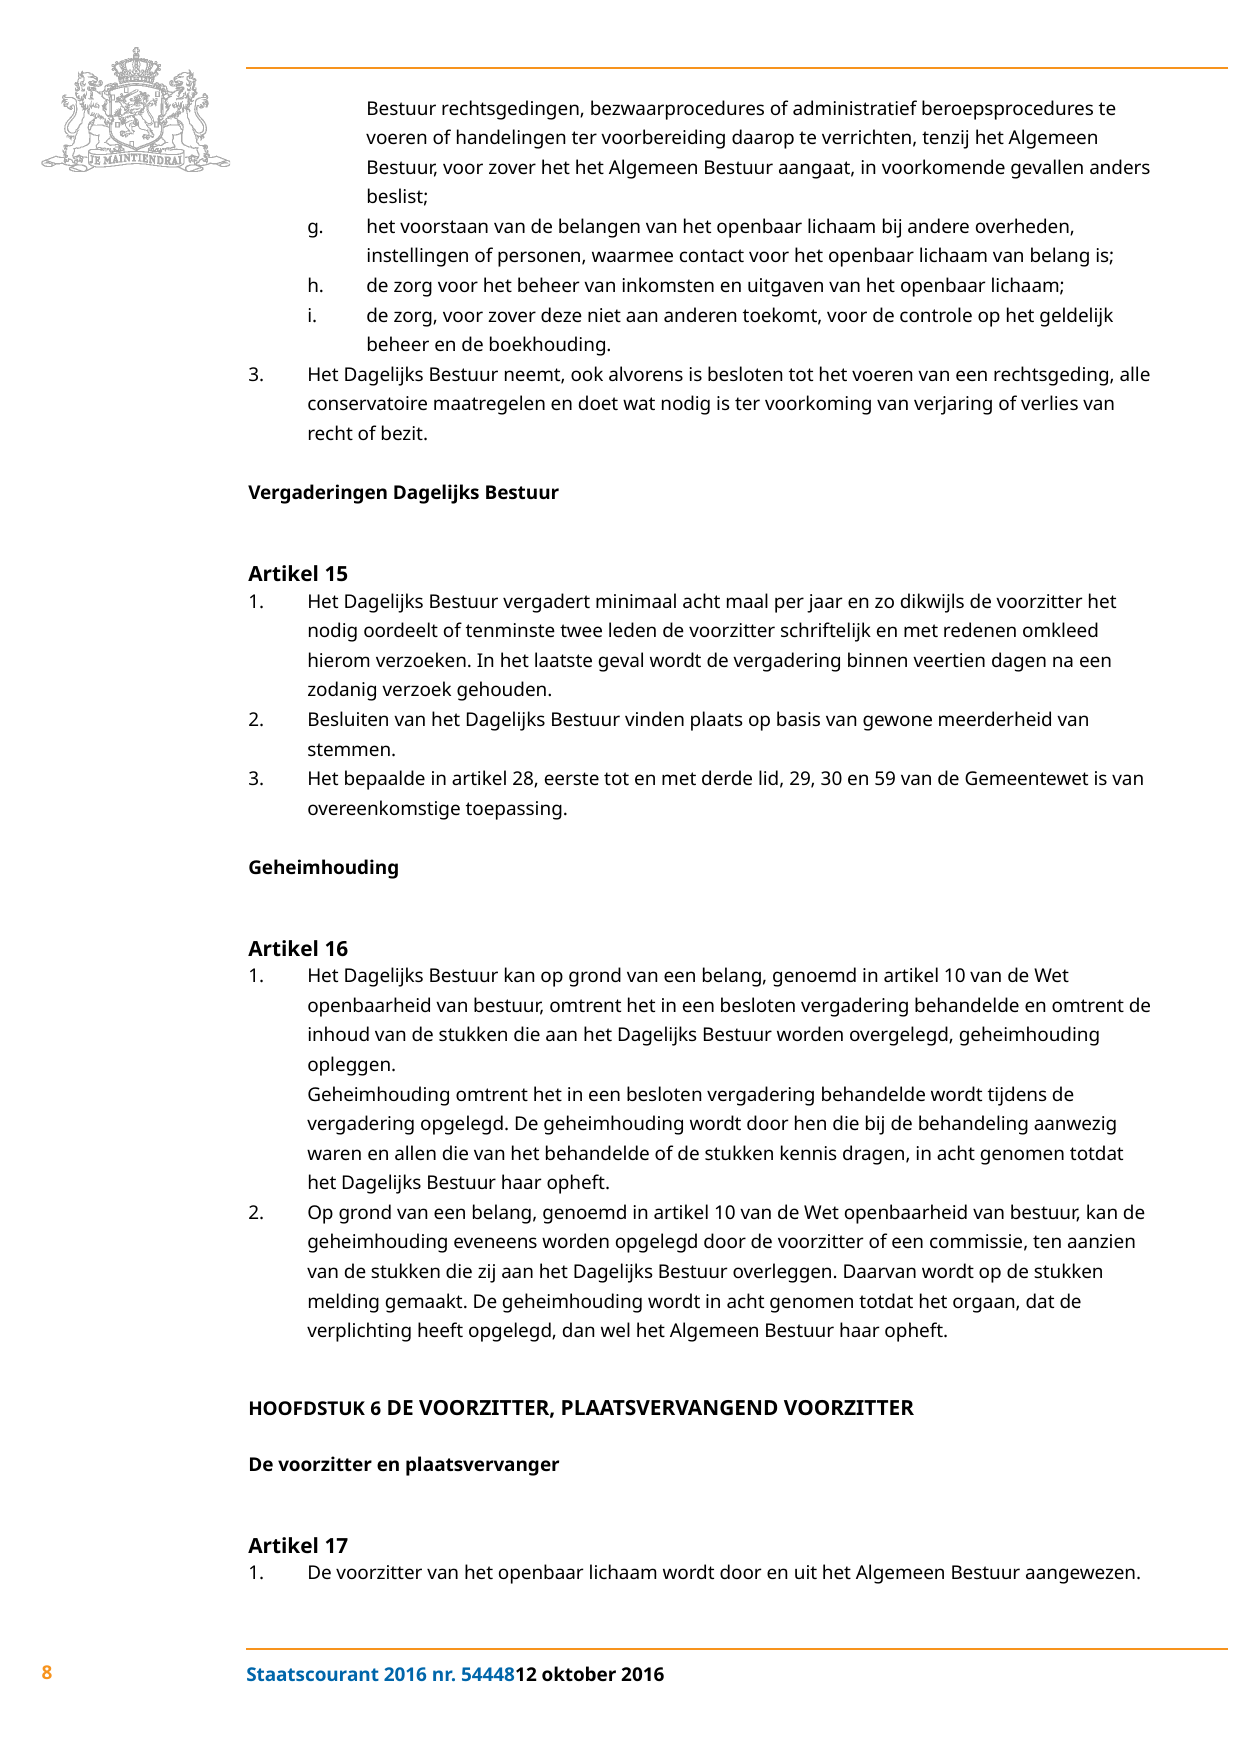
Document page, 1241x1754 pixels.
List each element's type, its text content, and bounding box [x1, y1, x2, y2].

text HOOFDSTUK 6 DE VOORZITTER, PLAATSVERVANGEND VOORZITTER [248, 1393, 1152, 1421]
text Vergaderingen Dagelijks Bestuur [248, 479, 1152, 505]
text Artikel 17 [248, 1531, 1152, 1559]
list het voorstaan van de belangen van het openbaar lichaam bij andere overheden, instellingen of personen, waarmee contact voor het openbaar lichaam van belang is; [307, 213, 1152, 268]
list Besluiten van het Dagelijks Bestuur vinden plaats op basis van gewone meerderheid van stemmen. [248, 706, 1152, 761]
list Het Dagelijks Bestuur kan op grond van een belang, genoemd in artikel 10 van de Wet openbaarheid van bestuur, omtrent het in een besloten vergadering behandelde en omtrent de inhoud van de stukken die aan het Dagelijks Bestuur worden overgelegd, geheimhouding opleggen. [248, 962, 1152, 1077]
text Artikel 16 [248, 934, 1152, 962]
list Het bepaalde in artikel 28, eerste tot en met derde lid, 29, 30 en 59 van de Gemeentewet is van overeenkomstige toepassing. [248, 765, 1152, 821]
text De voorzitter en plaatsvervanger [248, 1451, 1152, 1476]
text Artikel 15 [248, 559, 1152, 588]
list Geheimhouding omtrent het in een besloten vergadering behandelde wordt tijdens de vergadering opgelegd. De geheimhouding wordt door hen die bij de behandeling aanwezig waren en allen die van het behandelde of de stukken kennis dragen, in acht genomen totdat het Dagelijks Bestuur haar opheft. [248, 1081, 1152, 1195]
list De voorzitter van het openbaar lichaam wordt door en uit het Algemeen Bestuur aangewezen. [248, 1559, 1152, 1585]
list Het Dagelijks Bestuur vergadert minimaal acht maal per jaar en zo dikwijls de voorzitter het nodig oordeelt of tenminste twee leden de voorzitter schriftelijk en met redenen omkleed hierom verzoeken. In het laatste geval wordt de vergadering binnen veertien dagen na een zodanig verzoek gehouden. [248, 588, 1152, 702]
list de zorg, voor zover deze niet aan anderen toekomt, voor de controle op het geldelijk beheer en de boekhouding. [307, 302, 1152, 357]
list de zorg voor het beheer van inkomsten en uitgaven van het openbaar lichaam; [307, 272, 1152, 298]
picture [41, 47, 231, 172]
list Op grond van een belang, genoemd in artikel 10 van de Wet openbaarheid van bestuur, kan de geheimhouding eveneens worden opgelegd door de voorzitter of een commissie, ten aanzien van de stukken die zij aan het Dagelijks Bestuur overleggen. Daarvan wordt op de stukken melding gemaakt. De geheimhouding wordt in acht genomen totdat het orgaan, dat de verplichting heeft opgelegd, dan wel het Algemeen Bestuur haar opheft. [248, 1199, 1152, 1343]
text Geheimhouding [248, 854, 1152, 880]
list Bestuur rechtsgedingen, bezwaarprocedures of administratief beroepsprocedures te voeren of handelingen ter voorbereiding daarop te verrichten, tenzij het Algemeen Bestuur, voor zover het het Algemeen Bestuur aangaat, in voorkomende gevallen anders beslist; [307, 95, 1152, 209]
list Het Dagelijks Bestuur neemt, ook alvorens is besloten tot het voeren van een rechtsgeding, alle conservatoire maatregelen en doet wat nodig is ter voorkoming van verjaring of verlies van recht of bezit. [248, 361, 1152, 446]
